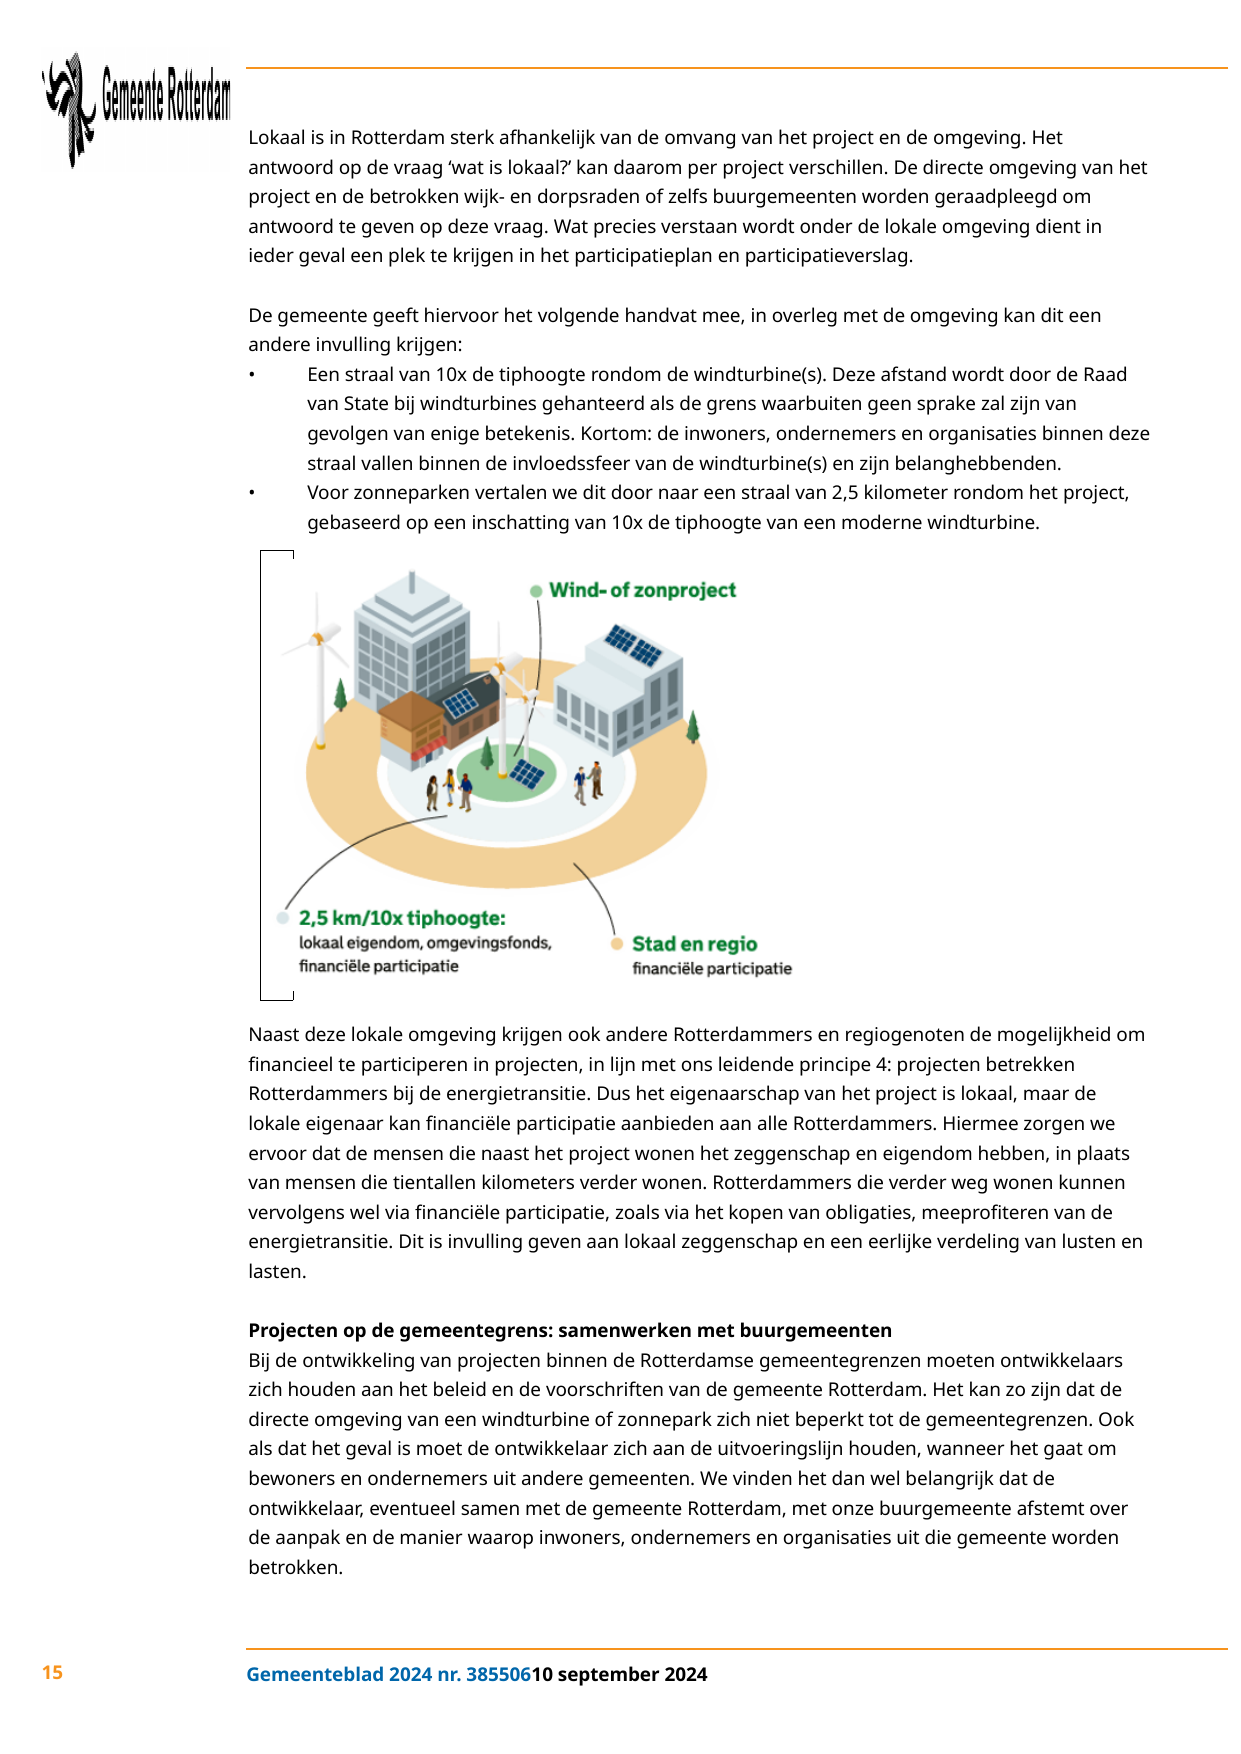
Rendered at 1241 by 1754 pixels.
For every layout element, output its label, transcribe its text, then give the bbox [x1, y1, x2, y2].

text Naast deze lokale omgeving krijgen ook andere Rotterdammers en regiogenoten de mogelijkheid om financieel te participeren in projecten, in lijn met ons leidende principe 4: projecten betrekken Rotterdammers bij de energietransitie. Dus het eigenaarschap van het project is lokaal, maar de lokale eigenaar kan financiële participatie aanbieden aan alle Rotterdammers. Hiermee zorgen we ervoor dat de mensen die naast het project wonen het zeggenschap en eigendom hebben, in plaats van mensen die tientallen kilometers verder wonen. Rotterdammers die verder weg wonen kunnen vervolgens wel via financiële participatie, zoals via het kopen van obligaties, meeprofiteren van de energietransitie. Dit is invulling geven aan lokaal zeggenschap en een eerlijke verdeling van lusten en lasten. [248, 1021, 1152, 1284]
list Voor zonneparken vertalen we dit door naar een straal van 2,5 kilometer rondom het project, gebaseerd op een inschatting van 10x de tiphoogte van een moderne windturbine. [248, 479, 1152, 535]
list Een straal van 10x de tiphoogte rondom de windturbine(s). Deze afstand wordt door de Raad van State bij windturbines gehanteerd als de grens waarbuiten geen sprake zal zijn van gevolgen van enige betekenis. Kortom: de inwoners, ondernemers en organisaties binnen deze straal vallen binnen de invloedssfeer van de windturbine(s) en zijn belanghebbenden. [248, 361, 1152, 476]
picture [41, 47, 231, 172]
picture [268, 559, 913, 991]
text Lokaal is in Rotterdam sterk afhankelijk van de omvang van het project en de omgeving. Het antwoord op de vraag ‘wat is lokaal?’ kan daarom per project verschillen. De directe omgeving van het project en de betrokken wijk- en dorpsraden of zelfs buurgemeenten worden geraadpleegd om antwoord te geven op deze vraag. Wat precies verstaan wordt onder de lokale omgeving dient in ieder geval een plek te krijgen in het participatieplan en participatieverslag. [248, 124, 1152, 268]
text Bij de ontwikkeling van projecten binnen de Rotterdamse gemeentegrenzen moeten ontwikkelaars zich houden aan het beleid en de voorschriften van de gemeente Rotterdam. Het kan zo zijn dat de directe omgeving van een windturbine of zonnepark zich niet beperkt tot de gemeentegrenzen. Ook als dat het geval is moet de ontwikkelaar zich aan de uitvoeringslijn houden, wanneer het gaat om bewoners en ondernemers uit andere gemeenten. We vinden het dan wel belangrijk dat de ontwikkelaar, eventueel samen met de gemeente Rotterdam, met onze buurgemeente afstemt over de aanpak en de manier waarop inwoners, ondernemers en organisaties uit die gemeente worden betrokken. [248, 1347, 1152, 1579]
text Projecten op de gemeentegrens: samenwerken met buurgemeenten [248, 1317, 1152, 1343]
text De gemeente geeft hiervoor het volgende handvat mee, in overleg met de omgeving kan dit een andere invulling krijgen: [248, 302, 1152, 357]
